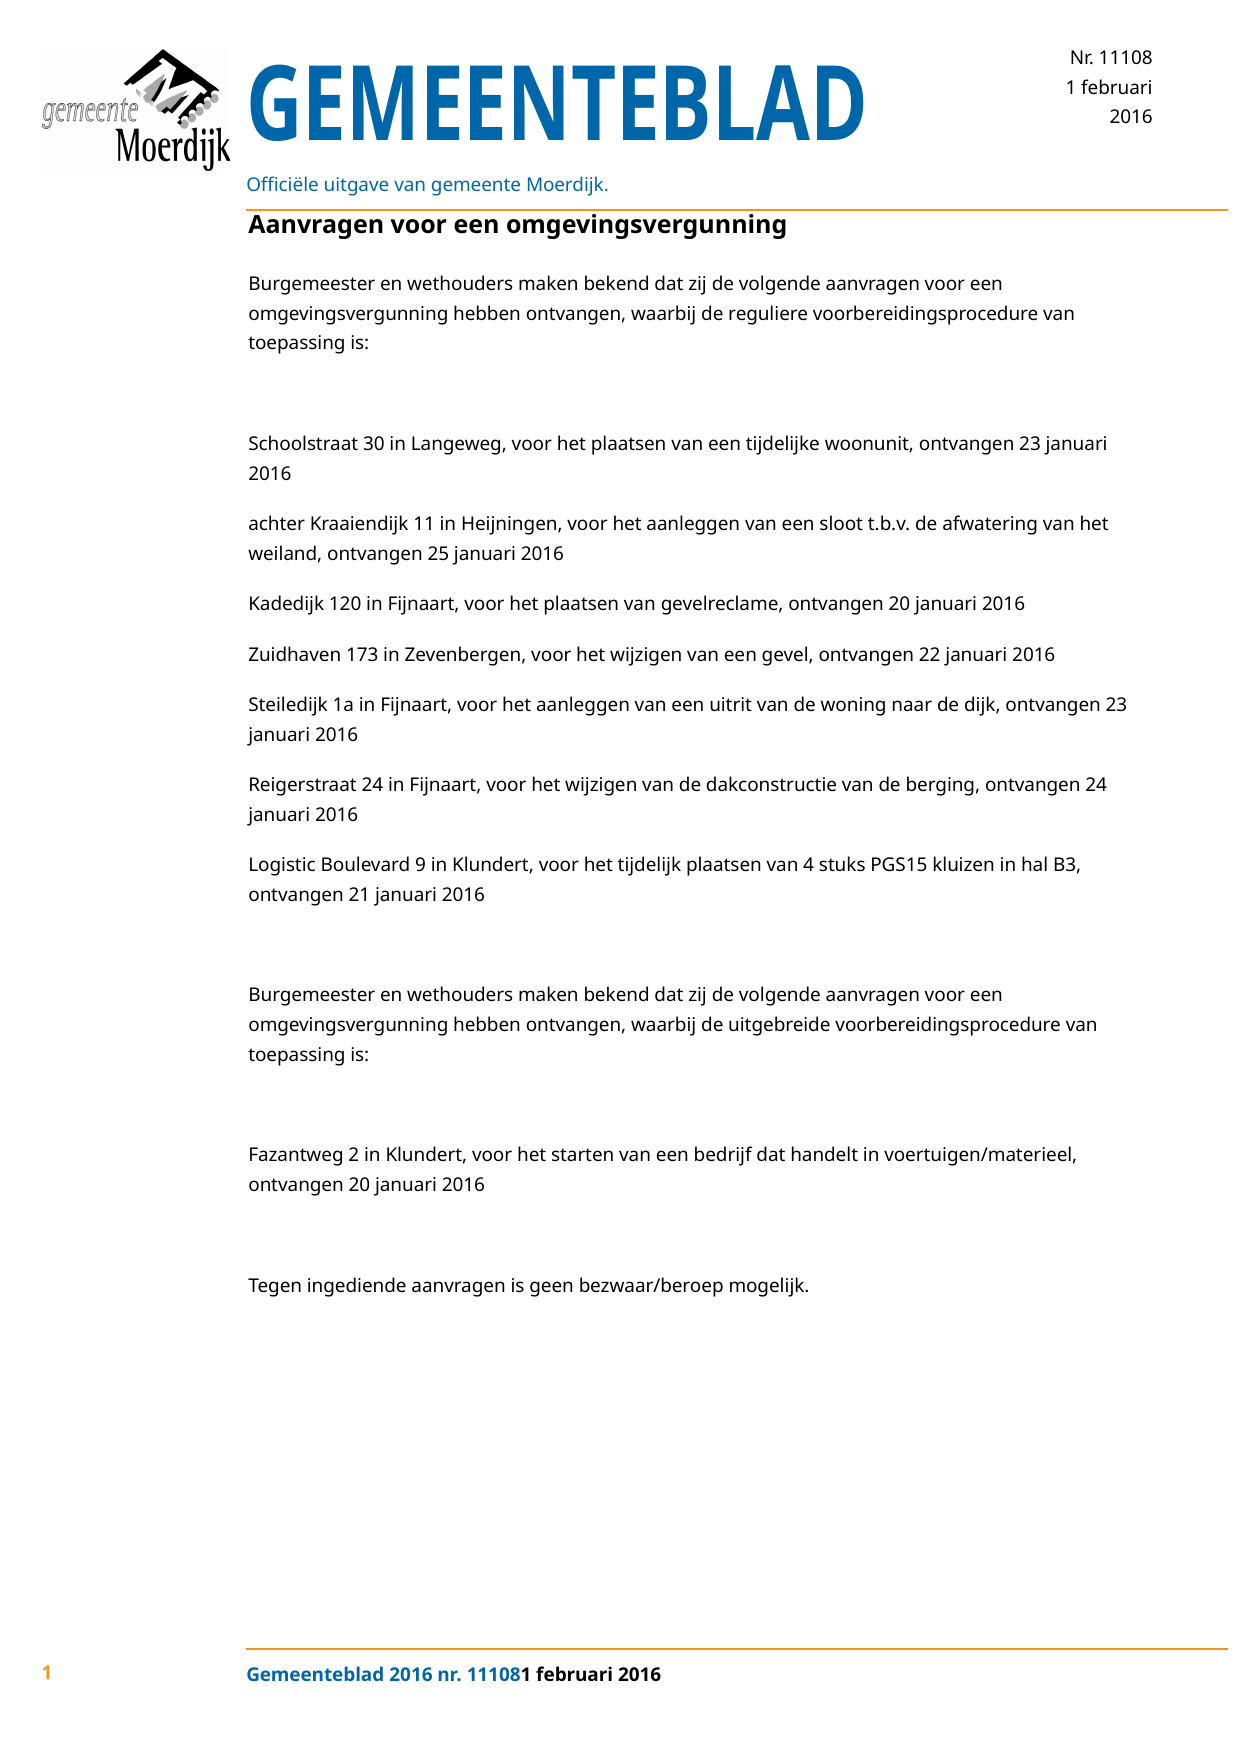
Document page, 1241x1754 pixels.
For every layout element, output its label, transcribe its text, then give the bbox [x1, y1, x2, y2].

text Kadedijk 120 in Fijnaart, voor het plaatsen van gevelreclame, ontvangen 20 januari 2016 [248, 590, 1152, 616]
text Fazantweg 2 in Klundert, voor het starten van een bedrijf dat handelt in voertuigen/materieel, ontvangen 20 januari 2016 [248, 1142, 1152, 1197]
text Schoolstraat 30 in Langeweg, voor het plaatsen van een tijdelijke woonunit, ontvangen 23 januari 2016 [248, 430, 1152, 486]
picture [41, 47, 231, 172]
text Steiledijk 1a in Fijnaart, voor het aanleggen van een uitrit van de woning naar de dijk, ontvangen 23 januari 2016 [248, 691, 1152, 746]
text Burgemeester en wethouders maken bekend dat zij de volgende aanvragen voor een omgevingsvergunning hebben ontvangen, waarbij de reguliere voorbereidingsprocedure van toepassing is: [248, 270, 1152, 355]
text Aanvragen voor een omgevingsvergunning [248, 211, 1152, 241]
text Zuidhaven 173 in Zevenbergen, voor het wijzigen van een gevel, ontvangen 22 januari 2016 [248, 641, 1152, 666]
text Reigerstraat 24 in Fijnaart, voor het wijzigen van de dakconstructie van de berging, ontvangen 24 januari 2016 [248, 771, 1152, 826]
text Burgemeester en wethouders maken bekend dat zij de volgende aanvragen voor een omgevingsvergunning hebben ontvangen, waarbij de uitgebreide voorbereidingsprocedure van toepassing is: [248, 982, 1152, 1066]
text Logistic Boulevard 9 in Klundert, voor het tijdelijk plaatsen van 4 stuks PGS15 kluizen in hal B3, ontvangen 21 januari 2016 [248, 851, 1152, 906]
text achter Kraaiendijk 11 in Heijningen, voor het aanleggen van een sloot t.b.v. de afwatering van het weiland, ontvangen 25 januari 2016 [248, 510, 1152, 566]
text Tegen ingediende aanvragen is geen bezwaar/beroep mogelijk. [248, 1272, 1152, 1298]
